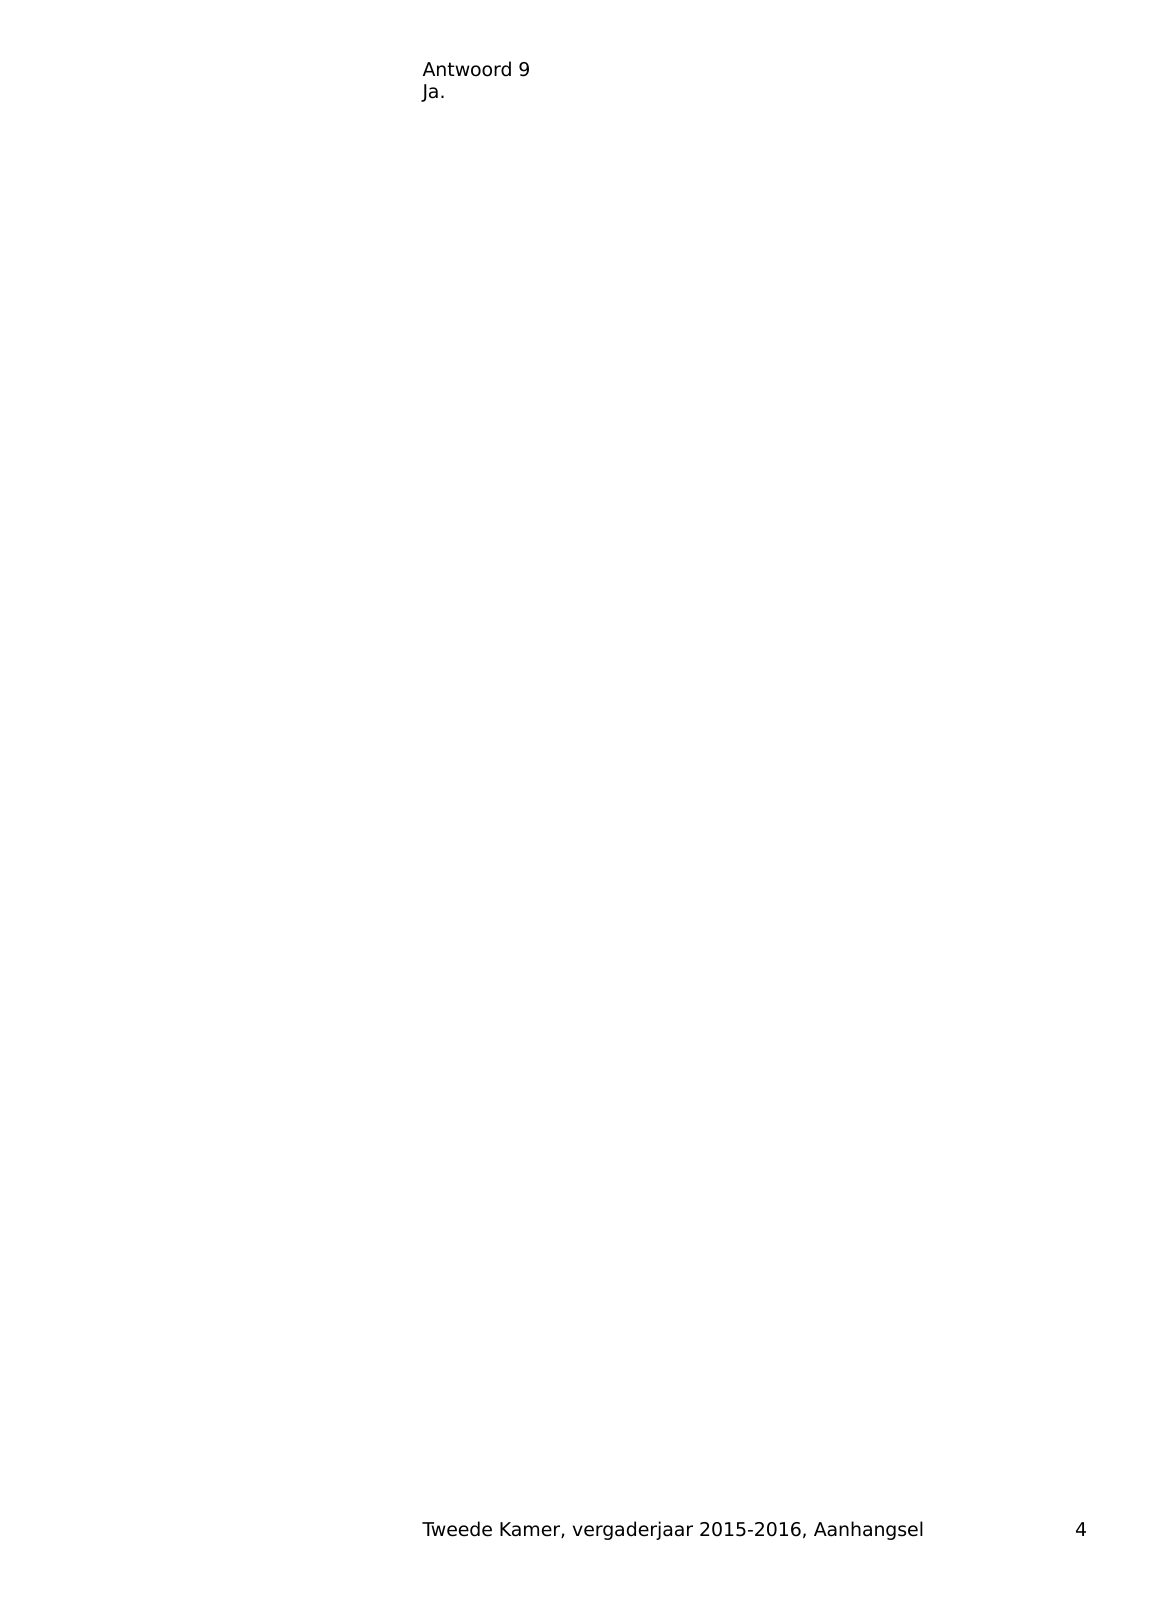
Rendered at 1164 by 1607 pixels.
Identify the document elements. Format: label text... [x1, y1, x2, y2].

text Ja. [422, 81, 1087, 103]
text Antwoord 9 [422, 59, 1087, 81]
